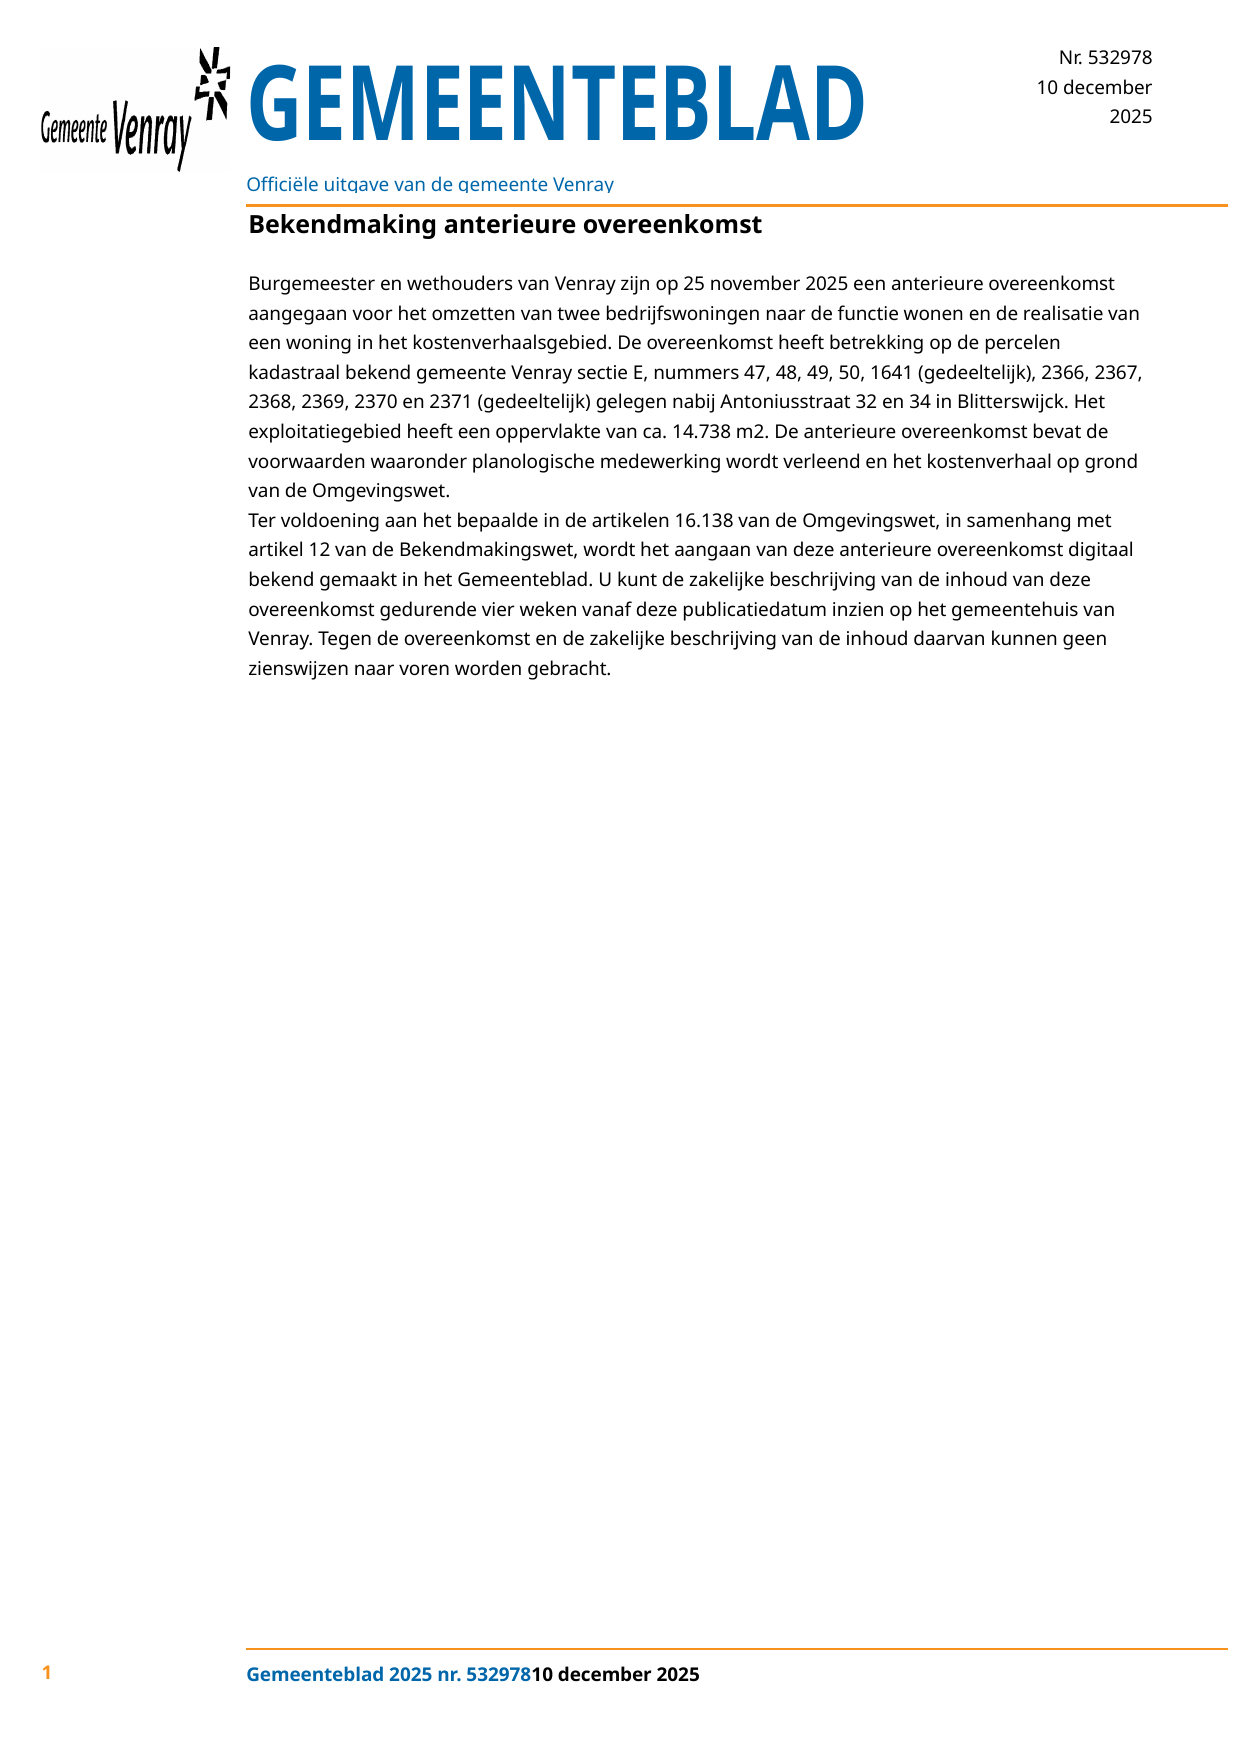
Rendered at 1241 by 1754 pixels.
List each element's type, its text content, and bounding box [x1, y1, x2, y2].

text Bekendmaking anterieure overeenkomst [248, 207, 1152, 241]
text Ter voldoening aan het bepaalde in de artikelen 16.138 van de Omgevingswet, in samenhang met artikel 12 van de Bekendmakingswet, wordt het aangaan van deze anterieure overeenkomst digitaal bekend gemaakt in het Gemeenteblad. U kunt de zakelijke beschrijving van de inhoud van deze overeenkomst gedurende vier weken vanaf deze publicatiedatum inzien op het gemeentehuis van Venray. Tegen de overeenkomst en de zakelijke beschrijving van de inhoud daarvan kunnen geen zienswijzen naar voren worden gebracht. [248, 507, 1152, 681]
text Burgemeester en wethouders van Venray zijn op 25 november 2025 een anterieure overeenkomst aangegaan voor het omzetten van twee bedrijfswoningen naar de functie wonen en de realisatie van een woning in het kostenverhaalsgebied. De overeenkomst heeft betrekking op de percelen kadastraal bekend gemeente Venray sectie E, nummers 47, 48, 49, 50, 1641 (gedeeltelijk), 2366, 2367, 2368, 2369, 2370 en 2371 (gedeeltelijk) gelegen nabij Antoniusstraat 32 en 34 in Blitterswijck. Het exploitatiegebied heeft een oppervlakte van ca. 14.738 m2. De anterieure overeenkomst bevat de voorwaarden waaronder planologische medewerking wordt verleend en het kostenverhaal op grond van de Omgevingswet. [248, 270, 1152, 503]
picture [41, 47, 231, 172]
